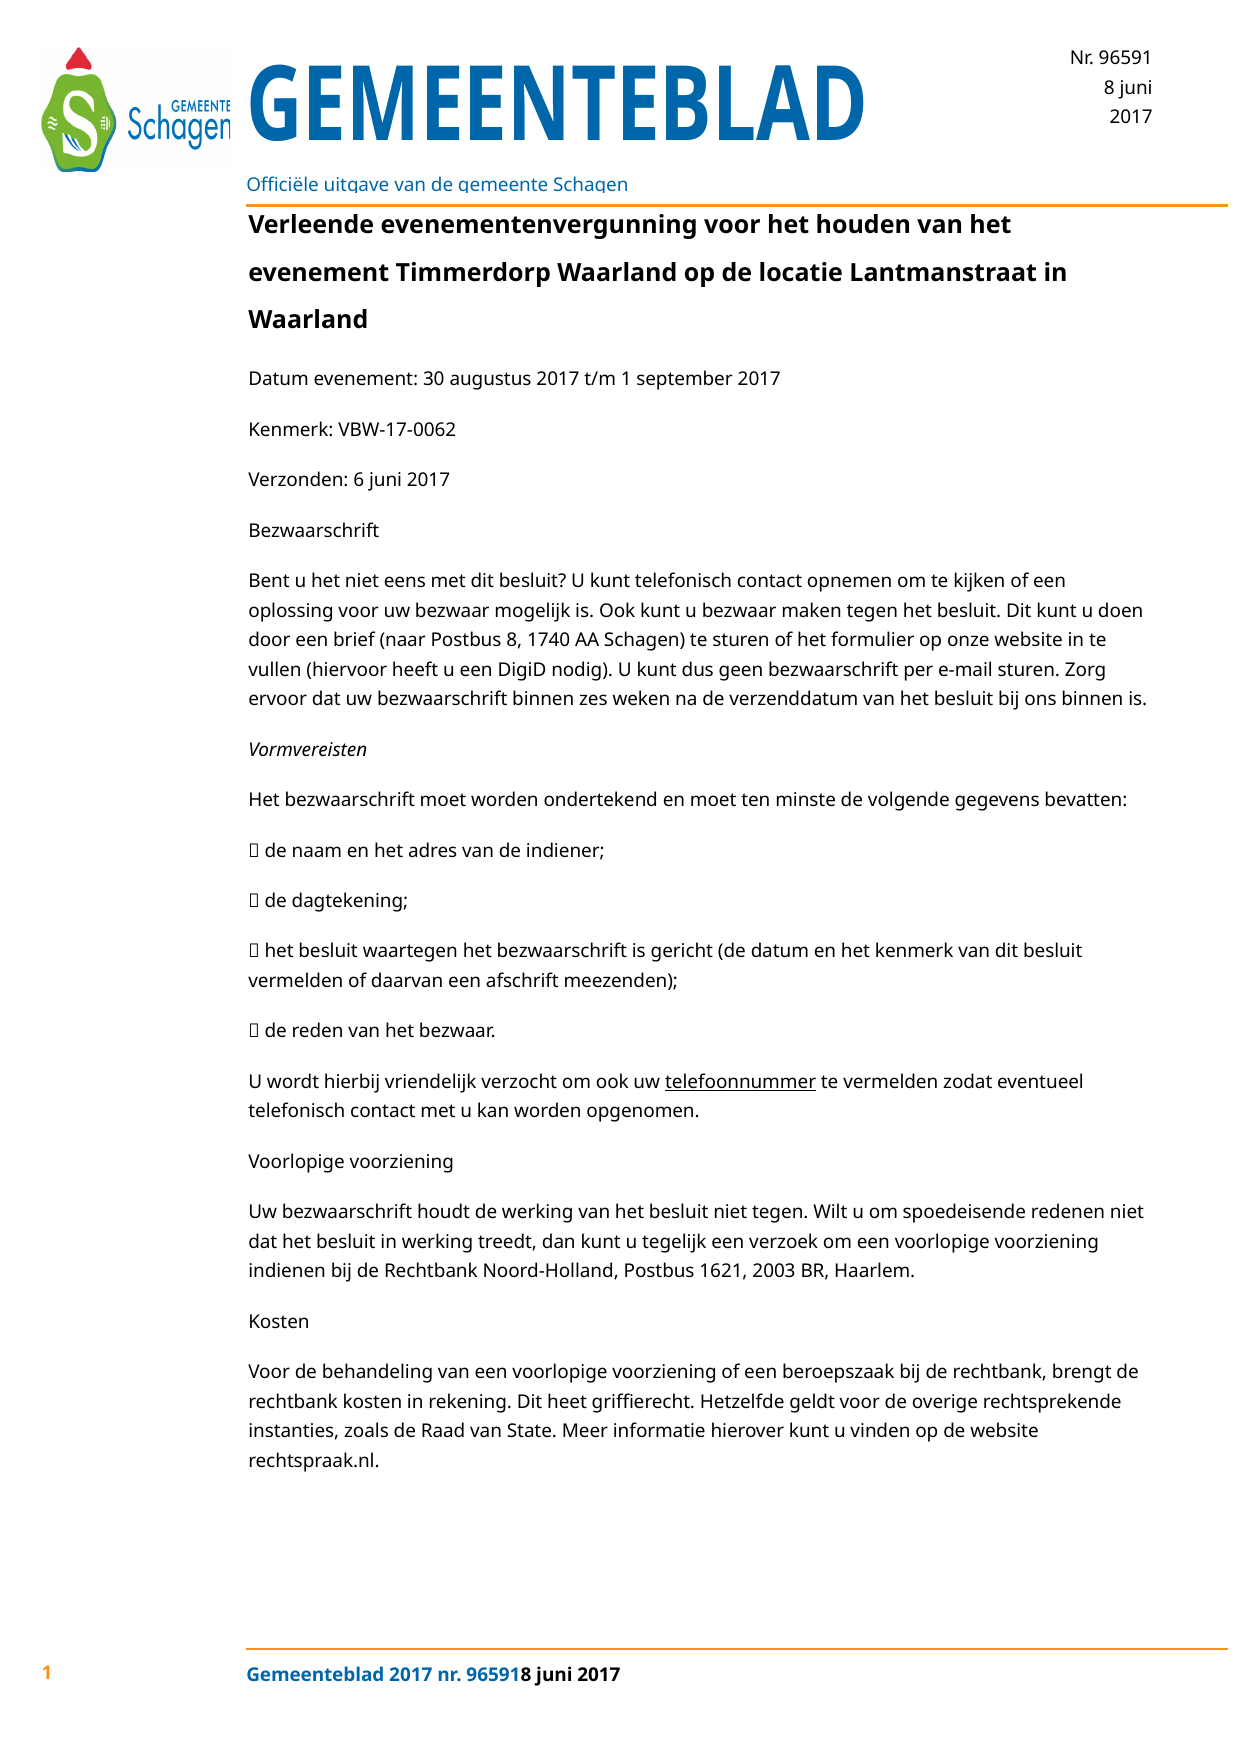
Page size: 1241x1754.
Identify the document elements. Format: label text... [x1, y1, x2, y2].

text Verzonden: 6 juni 2017 [248, 466, 1152, 492]
text Datum evenement: 30 augustus 2017 t/m 1 september 2017 [248, 366, 1152, 391]
text Voorlopige voorziening [248, 1148, 1152, 1174]
text Kenmerk: VBW-17-0062 [248, 416, 1152, 442]
text Vormvereisten [248, 736, 1152, 762]
text Voor de behandeling van een voorlopige voorziening of een beroepszaak bij de rechtbank, brengt de rechtbank kosten in rekening. Dit heet griffierecht. Hetzelfde geldt voor de overige rechtsprekende instanties, zoals de Raad van State. Meer informatie hierover kunt u vinden op de website rechtspraak.nl. [248, 1358, 1152, 1473]
text  de dagtekening; [248, 887, 1152, 913]
text Bent u het niet eens met dit besluit? U kunt telefonisch contact opnemen om te kijken of een oplossing voor uw bezwaar mogelijk is. Ook kunt u bezwaar maken tegen het besluit. Dit kunt u doen door een brief (naar Postbus 8, 1740 AA Schagen) te sturen of het formulier op onze website in te vullen (hiervoor heeft u een DigiD nodig). U kunt dus geen bezwaarschrift per e-mail sturen. Zorg ervoor dat uw bezwaarschrift binnen zes weken na de verzenddatum van het besluit bij ons binnen is. [248, 567, 1152, 711]
text Uw bezwaarschrift houdt de werking van het besluit niet tegen. Wilt u om spoedeisende redenen niet dat het besluit in werking treedt, dan kunt u tegelijk een verzoek om een voorlopige voorziening indienen bij de Rechtbank Noord-Holland, Postbus 1621, 2003 BR, Haarlem. [248, 1198, 1152, 1283]
text  de naam en het adres van de indiener; [248, 837, 1152, 862]
picture [41, 47, 231, 172]
text Het bezwaarschrift moet worden ondertekend en moet ten minste de volgende gegevens bevatten: [248, 786, 1152, 812]
text U wordt hierbij vriendelijk verzocht om ook uw telefoonnummer te vermelden zodat eventueel telefonisch contact met u kan worden opgenomen. [248, 1068, 1152, 1123]
text Kosten [248, 1308, 1152, 1334]
text Bezwaarschrift [248, 517, 1152, 542]
text  de reden van het bezwaar. [248, 1018, 1152, 1043]
text Verleende evenementenvergunning voor het houden van het evenement Timmerdorp Waarland op de locatie Lantmanstraat in Waarland [248, 207, 1152, 336]
text  het besluit waartegen het bezwaarschrift is gericht (de datum en het kenmerk van dit besluit vermelden of daarvan een afschrift meezenden); [248, 938, 1152, 993]
